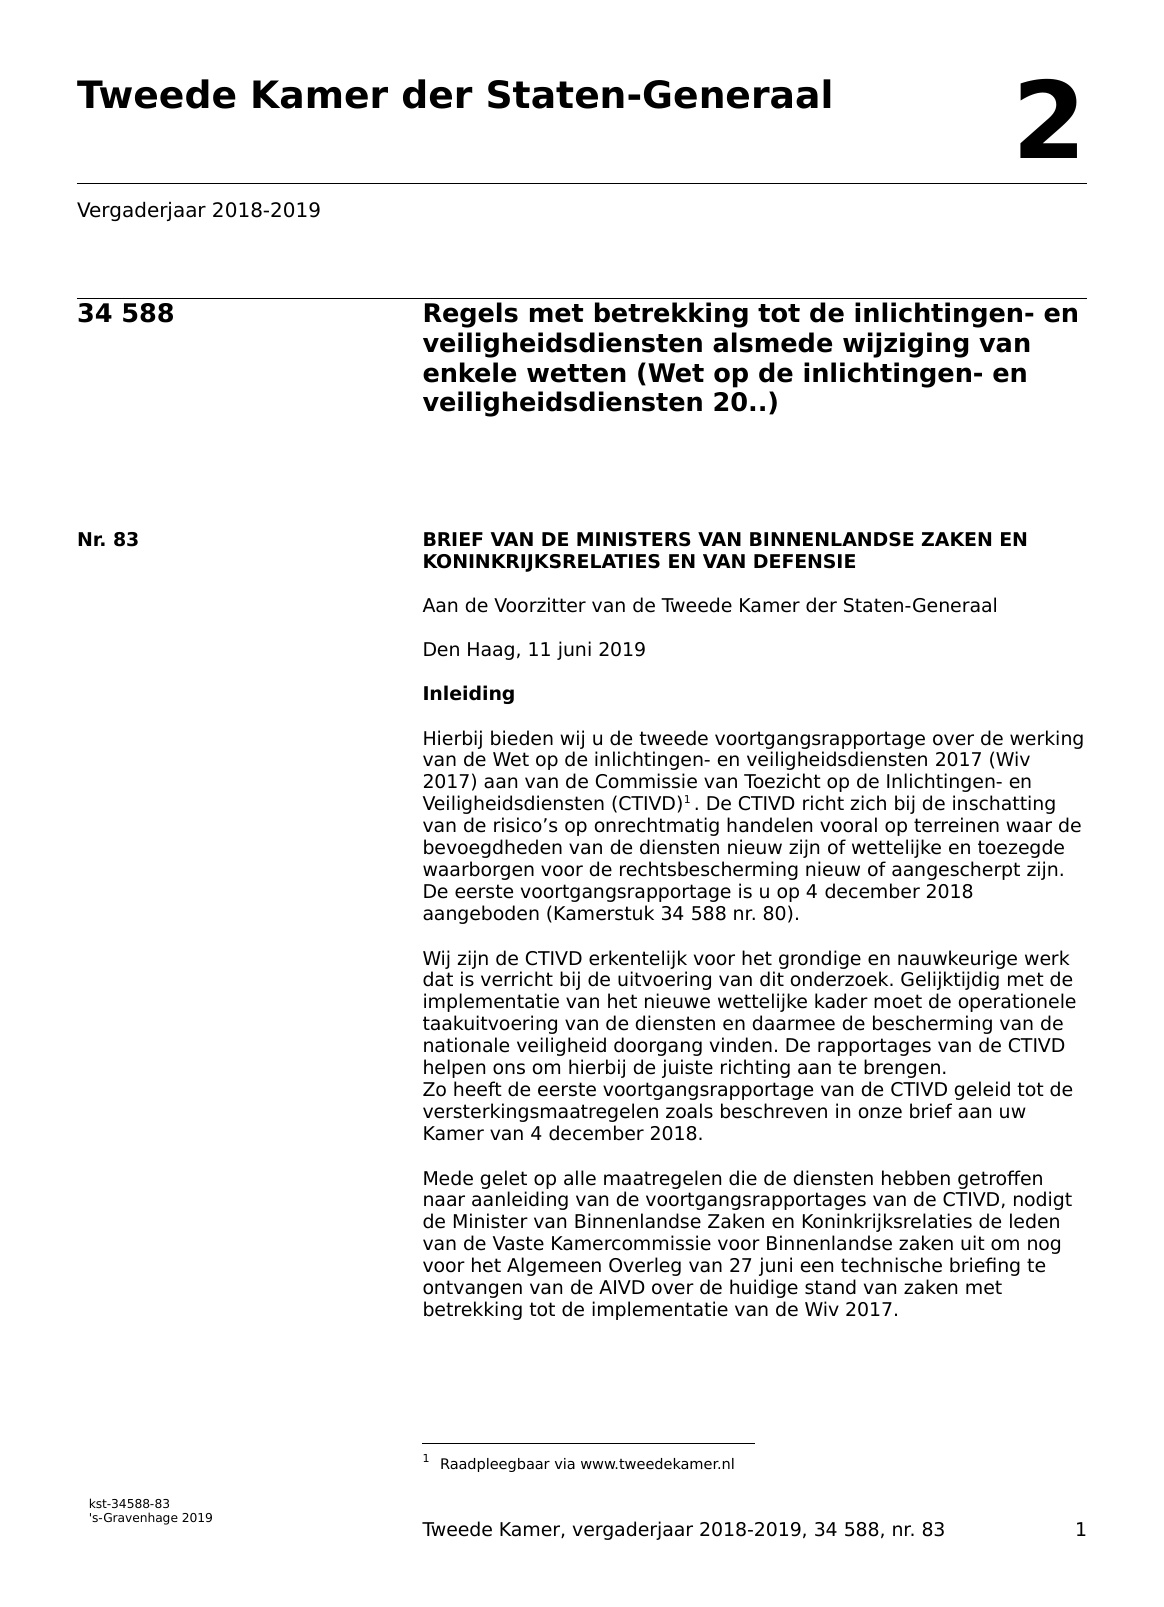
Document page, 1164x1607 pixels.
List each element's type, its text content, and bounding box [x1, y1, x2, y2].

subtitle Nr. 83 BRIEF VAN DE MINISTERS VAN BINNENLANDSE ZAKEN EN KONINKRIJKSRELATIES EN VAN DEFENSIE [77, 529, 1087, 573]
text Wij zijn de CTIVD erkentelijk voor het grondige en nauwkeurige werk dat is verricht bij de uitvoering van dit onderzoek. Gelijktijdig met de implementatie van het nieuwe wettelijke kader moet de operationele taakuitvoering van de diensten en daarmee de bescherming van de nationale veiligheid doorgang vinden. De rapportages van de CTIVD helpen ons om hierbij de juiste richting aan te brengen. [422, 947, 1087, 1079]
text Zo heeft de eerste voortgangsrapportage van de CTIVD geleid tot de versterkingsmaatregelen zoals beschreven in onze brief aan uw Kamer van 4 december 2018. [422, 1079, 1087, 1145]
text Hierbij bieden wij u de tweede voortgangsrapportage over de werking van de Wet op de inlichtingen- en veiligheidsdiensten 2017 (Wiv 2017) aan van de Commissie van Toezicht op de Inlichtingen- en Veiligheidsdiensten (CTIVD). De CTIVD richt zich bij de inschatting van de risico’s op onrechtmatig handelen vooral op terreinen waar de bevoegdheden van de diensten nieuw zijn of wettelijke en toezegde waarborgen voor de rechtsbescherming nieuw of aangescherpt zijn. De eerste voortgangsrapportage is u op 4 december 2018 aangeboden (Kamerstuk 34 588 nr. 80). [422, 727, 1087, 925]
text Aan de Voorzitter van de Tweede Kamer der Staten-Generaal [422, 595, 1087, 617]
text Raadpleegbaar via www.tweedekamer.nl [422, 1452, 1087, 1474]
text kst-34588-83 [88, 1497, 323, 1511]
text Den Haag, 11 juni 2019 [422, 639, 1087, 661]
table_header 2 [886, 59, 1087, 183]
text 's-Gravenhage 2019 [88, 1511, 323, 1525]
table_cell Vergaderjaar 2018-2019 [77, 184, 1087, 298]
text Mede gelet op alle maatregelen die de diensten hebben getroffen naar aanleiding van de voortgangsrapportages van de CTIVD, nodigt de Minister van Binnenlandse Zaken en Koninkrijksrelaties de leden van de Vaste Kamercommissie voor Binnenlandse zaken uit om nog voor het Algemeen Overleg van 27 juni een technische briefing te ontvangen van de AIVD over de huidige stand van zaken met betrekking tot de implementatie van de Wiv 2017. [422, 1167, 1087, 1321]
subtitle 34 588 Regels met betrekking tot de inlichtingen- en veiligheidsdiensten alsmede wijziging van enkele wetten (Wet op de inlichtingen- en veiligheidsdiensten 20..) [77, 299, 1087, 418]
table_header Tweede Kamer der Staten-Generaal [77, 59, 886, 183]
subtitle Inleiding [422, 683, 1087, 705]
